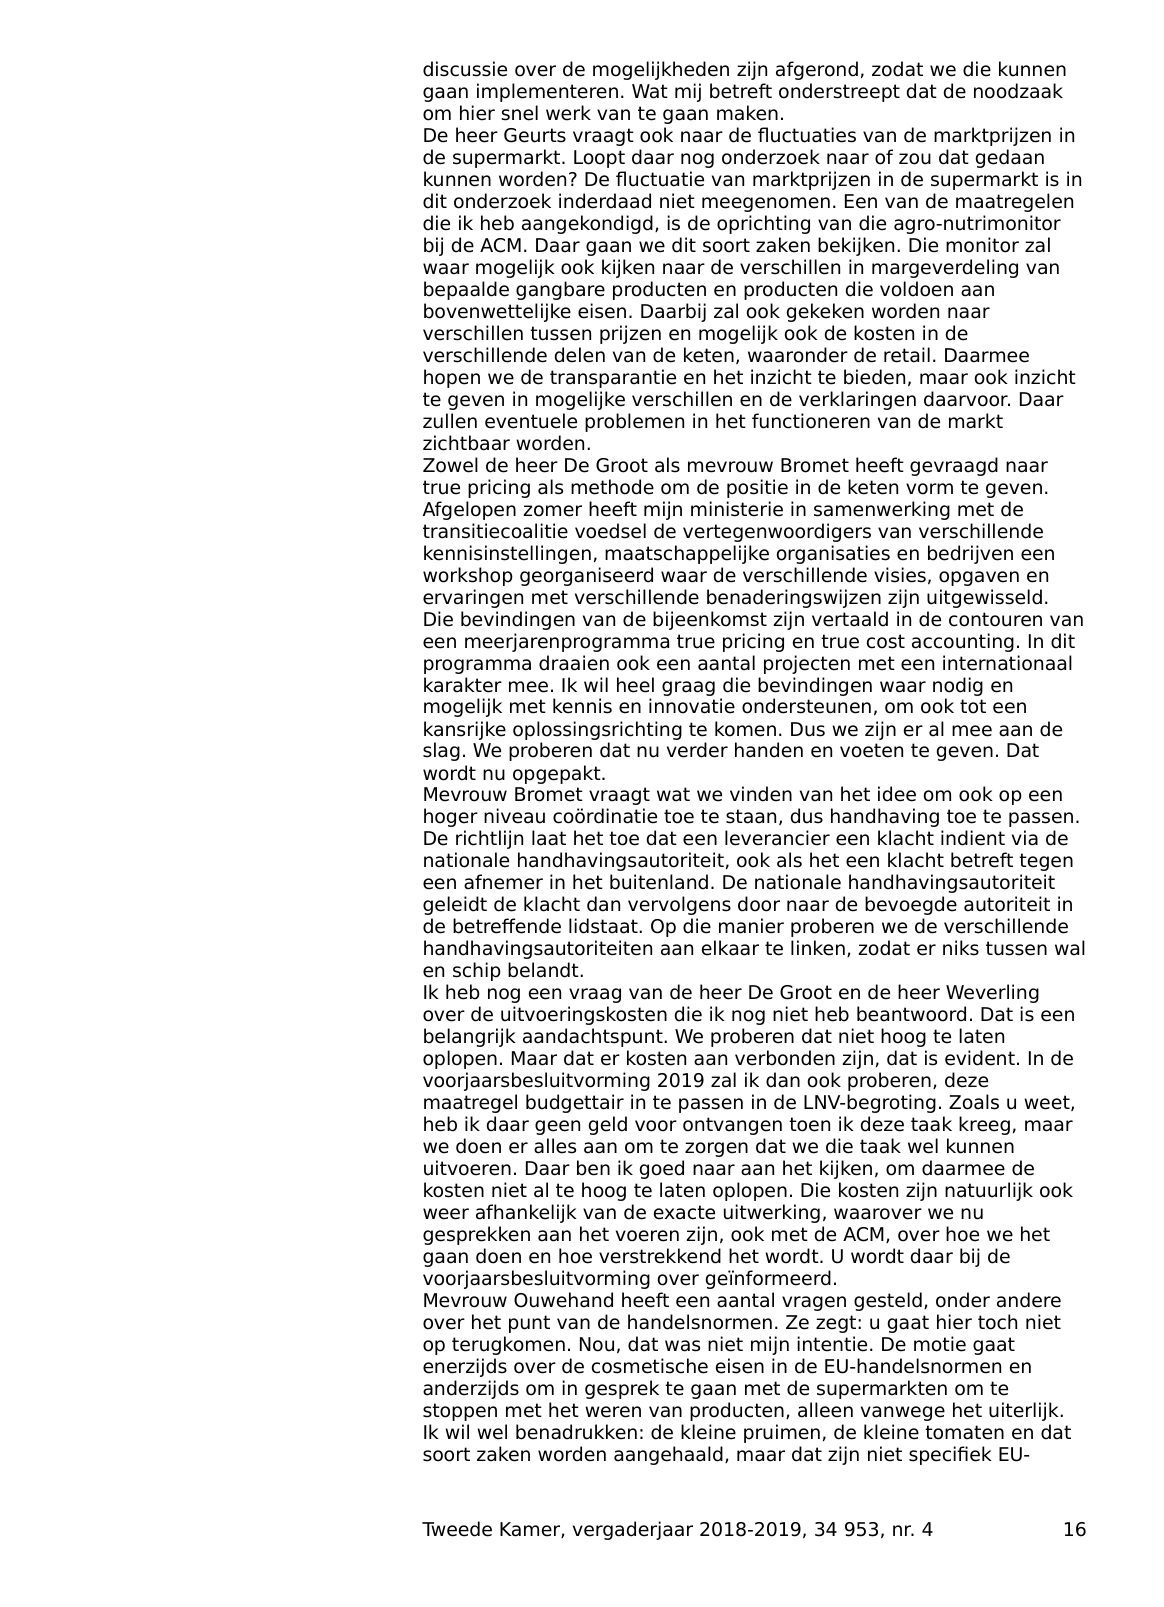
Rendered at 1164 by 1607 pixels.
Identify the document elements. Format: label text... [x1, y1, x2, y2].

text Zowel de heer De Groot als mevrouw Bromet heeft gevraagd naar true pricing als methode om de positie in de keten vorm te geven. Afgelopen zomer heeft mijn ministerie in samenwerking met de transitiecoalitie voedsel de vertegenwoordigers van verschillende kennisinstellingen, maatschappelijke organisaties en bedrijven een workshop georganiseerd waar de verschillende visies, opgaven en ervaringen met verschillende benaderingswijzen zijn uitgewisseld. Die bevindingen van de bijeenkomst zijn vertaald in de contouren van een meerjarenprogramma true pricing en true cost accounting. In dit programma draaien ook een aantal projecten met een internationaal karakter mee. Ik wil heel graag die bevindingen waar nodig en mogelijk met kennis en innovatie ondersteunen, om ook tot een kansrijke oplossingsrichting te komen. Dus we zijn er al mee aan de slag. We proberen dat nu verder handen en voeten te geven. Dat wordt nu opgepakt. [422, 455, 1087, 784]
text Mevrouw Ouwehand heeft een aantal vragen gesteld, onder andere over het punt van de handelsnormen. Ze zegt: u gaat hier toch niet op terugkomen. Nou, dat was niet mijn intentie. De motie gaat enerzijds over de cosmetische eisen in de EU-handelsnormen en anderzijds om in gesprek te gaan met de supermarkten om te stoppen met het weren van producten, alleen vanwege het uiterlijk. Ik wil wel benadrukken: de kleine pruimen, de kleine tomaten en dat soort zaken worden aangehaald, maar dat zijn niet specifiek EU- [422, 1290, 1087, 1466]
text discussie over de mogelijkheden zijn afgerond, zodat we die kunnen gaan implementeren. Wat mij betreft onderstreept dat de noodzaak om hier snel werk van te gaan maken. [422, 59, 1087, 125]
text Ik heb nog een vraag van de heer De Groot en de heer Weverling over de uitvoeringskosten die ik nog niet heb beantwoord. Dat is een belangrijk aandachtspunt. We proberen dat niet hoog te laten oplopen. Maar dat er kosten aan verbonden zijn, dat is evident. In de voorjaarsbesluitvorming 2019 zal ik dan ook proberen, deze maatregel budgettair in te passen in de LNV-begroting. Zoals u weet, heb ik daar geen geld voor ontvangen toen ik deze taak kreeg, maar we doen er alles aan om te zorgen dat we die taak wel kunnen uitvoeren. Daar ben ik goed naar aan het kijken, om daarmee de kosten niet al te hoog te laten oplopen. Die kosten zijn natuurlijk ook weer afhankelijk van de exacte uitwerking, waarover we nu gesprekken aan het voeren zijn, ook met de ACM, over hoe we het gaan doen en hoe verstrekkend het wordt. U wordt daar bij de voorjaarsbesluitvorming over geïnformeerd. [422, 982, 1087, 1290]
text Mevrouw Bromet vraagt wat we vinden van het idee om ook op een hoger niveau coördinatie toe te staan, dus handhaving toe te passen. De richtlijn laat het toe dat een leverancier een klacht indient via de nationale handhavingsautoriteit, ook als het een klacht betreft tegen een afnemer in het buitenland. De nationale handhavingsautoriteit geleidt de klacht dan vervolgens door naar de bevoegde autoriteit in de betreffende lidstaat. Op die manier proberen we de verschillende handhavingsautoriteiten aan elkaar te linken, zodat er niks tussen wal en schip belandt. [422, 784, 1087, 982]
text De heer Geurts vraagt ook naar de fluctuaties van de marktprijzen in de supermarkt. Loopt daar nog onderzoek naar of zou dat gedaan kunnen worden? De fluctuatie van marktprijzen in de supermarkt is in dit onderzoek inderdaad niet meegenomen. Een van de maatregelen die ik heb aangekondigd, is de oprichting van die agro-nutrimonitor bij de ACM. Daar gaan we dit soort zaken bekijken. Die monitor zal waar mogelijk ook kijken naar de verschillen in margeverdeling van bepaalde gangbare producten en producten die voldoen aan bovenwettelijke eisen. Daarbij zal ook gekeken worden naar verschillen tussen prijzen en mogelijk ook de kosten in de verschillende delen van de keten, waaronder de retail. Daarmee hopen we de transparantie en het inzicht te bieden, maar ook inzicht te geven in mogelijke verschillen en de verklaringen daarvoor. Daar zullen eventuele problemen in het functioneren van de markt zichtbaar worden. [422, 125, 1087, 455]
